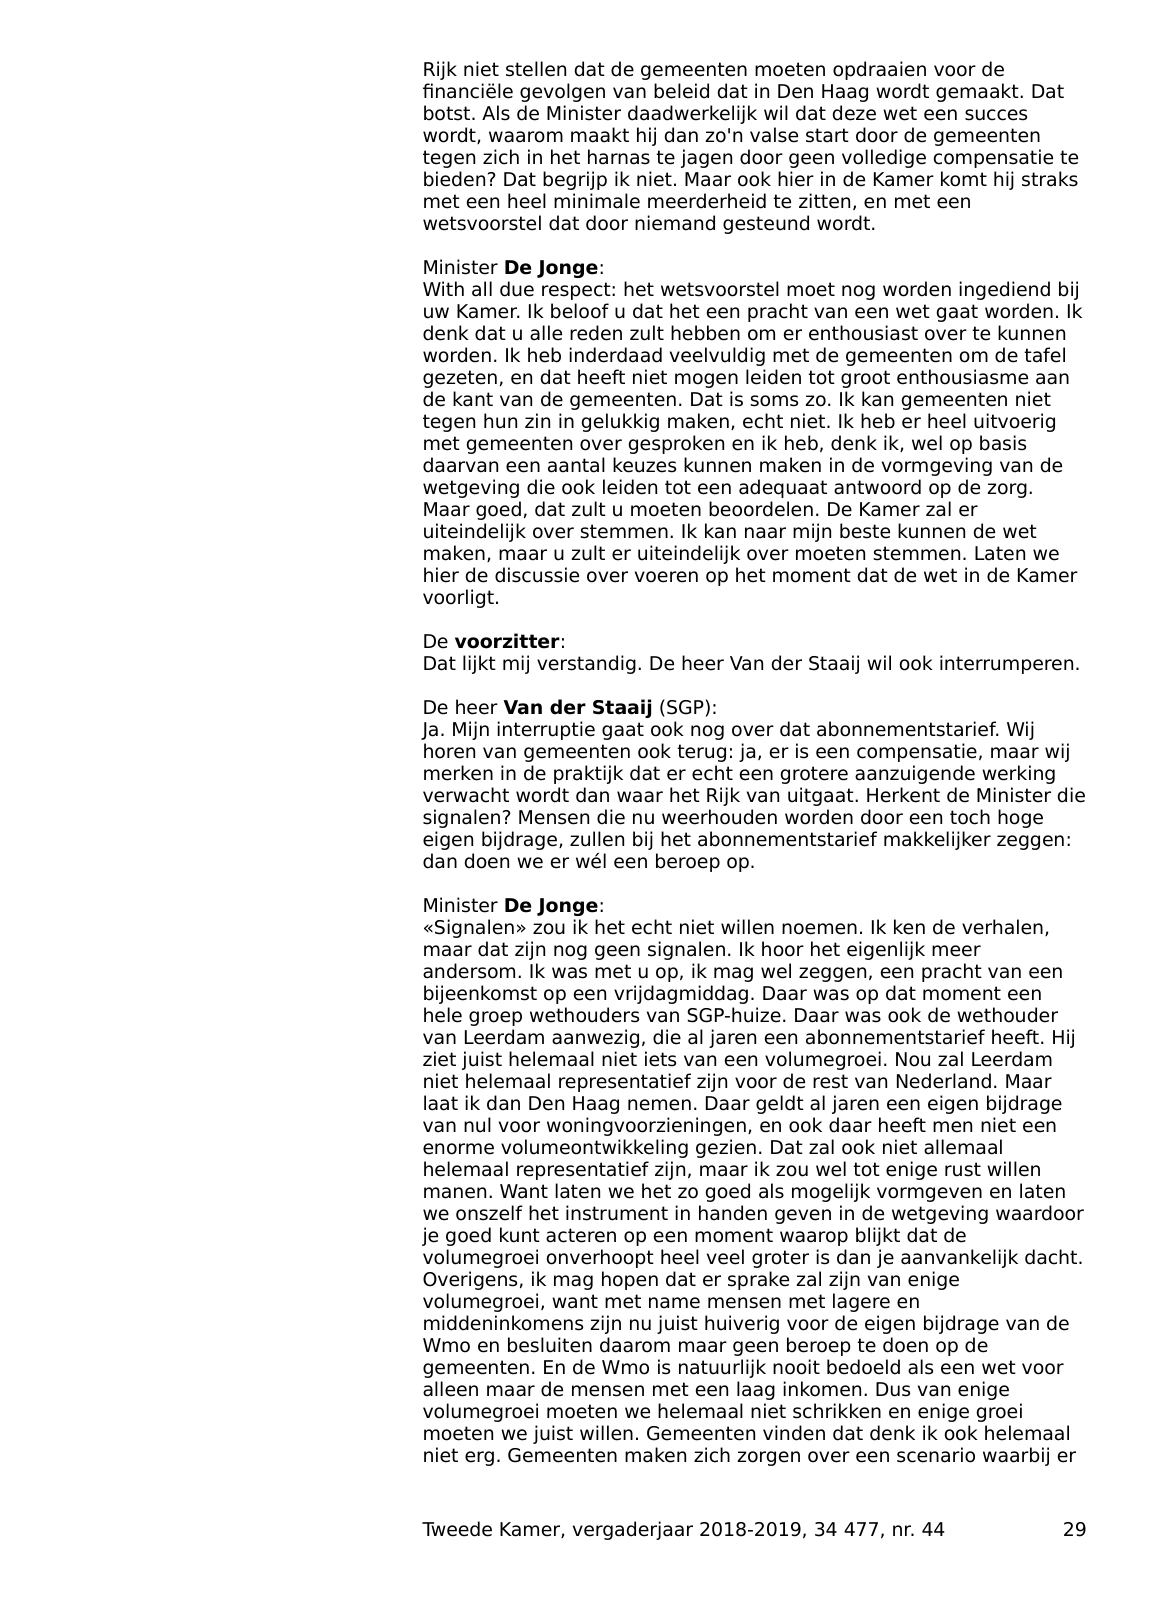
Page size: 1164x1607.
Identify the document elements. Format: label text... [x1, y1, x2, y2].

text Minister De Jonge: [422, 895, 1087, 917]
text Minister De Jonge: [422, 257, 1087, 279]
text «Signalen» zou ik het echt niet willen noemen. Ik ken de verhalen, maar dat zijn nog geen signalen. Ik hoor het eigenlijk meer andersom. Ik was met u op, ik mag wel zeggen, een pracht van een bijeenkomst op een vrijdagmiddag. Daar was op dat moment een hele groep wethouders van SGP-huize. Daar was ook de wethouder van Leerdam aanwezig, die al jaren een abonnementstarief heeft. Hij ziet juist helemaal niet iets van een volumegroei. Nou zal Leerdam niet helemaal representatief zijn voor de rest van Nederland. Maar laat ik dan Den Haag nemen. Daar geldt al jaren een eigen bijdrage van nul voor woningvoorzieningen, en ook daar heeft men niet een enorme volumeontwikkeling gezien. Dat zal ook niet allemaal helemaal representatief zijn, maar ik zou wel tot enige rust willen manen. Want laten we het zo goed als mogelijk vormgeven en laten we onszelf het instrument in handen geven in de wetgeving waardoor je goed kunt acteren op een moment waarop blijkt dat de volumegroei onverhoopt heel veel groter is dan je aanvankelijk dacht. Overigens, ik mag hopen dat er sprake zal zijn van enige volumegroei, want met name mensen met lagere en middeninkomens zijn nu juist huiverig voor de eigen bijdrage van de Wmo en besluiten daarom maar geen beroep te doen op de gemeenten. En de Wmo is natuurlijk nooit bedoeld als een wet voor alleen maar de mensen met een laag inkomen. Dus van enige volumegroei moeten we helemaal niet schrikken en enige groei moeten we juist willen. Gemeenten vinden dat denk ik ook helemaal niet erg. Gemeenten maken zich zorgen over een scenario waarbij er [422, 917, 1087, 1467]
text De heer Van der Staaij (SGP): [422, 697, 1087, 719]
text De voorzitter: [422, 631, 1087, 653]
text Rijk niet stellen dat de gemeenten moeten opdraaien voor de financiële gevolgen van beleid dat in Den Haag wordt gemaakt. Dat botst. Als de Minister daadwerkelijk wil dat deze wet een succes wordt, waarom maakt hij dan zo'n valse start door de gemeenten tegen zich in het harnas te jagen door geen volledige compensatie te bieden? Dat begrijp ik niet. Maar ook hier in de Kamer komt hij straks met een heel minimale meerderheid te zitten, en met een wetsvoorstel dat door niemand gesteund wordt. [422, 59, 1087, 235]
text Ja. Mijn interruptie gaat ook nog over dat abonnementstarief. Wij horen van gemeenten ook terug: ja, er is een compensatie, maar wij merken in de praktijk dat er echt een grotere aanzuigende werking verwacht wordt dan waar het Rijk van uitgaat. Herkent de Minister die signalen? Mensen die nu weerhouden worden door een toch hoge eigen bijdrage, zullen bij het abonnementstarief makkelijker zeggen: dan doen we er wél een beroep op. [422, 719, 1087, 873]
text With all due respect: het wetsvoorstel moet nog worden ingediend bij uw Kamer. Ik beloof u dat het een pracht van een wet gaat worden. Ik denk dat u alle reden zult hebben om er enthousiast over te kunnen worden. Ik heb inderdaad veelvuldig met de gemeenten om de tafel gezeten, en dat heeft niet mogen leiden tot groot enthousiasme aan de kant van de gemeenten. Dat is soms zo. Ik kan gemeenten niet tegen hun zin in gelukkig maken, echt niet. Ik heb er heel uitvoerig met gemeenten over gesproken en ik heb, denk ik, wel op basis daarvan een aantal keuzes kunnen maken in de vormgeving van de wetgeving die ook leiden tot een adequaat antwoord op de zorg. Maar goed, dat zult u moeten beoordelen. De Kamer zal er uiteindelijk over stemmen. Ik kan naar mijn beste kunnen de wet maken, maar u zult er uiteindelijk over moeten stemmen. Laten we hier de discussie over voeren op het moment dat de wet in de Kamer voorligt. [422, 279, 1087, 609]
text Dat lijkt mij verstandig. De heer Van der Staaij wil ook interrumperen. [422, 653, 1087, 675]
